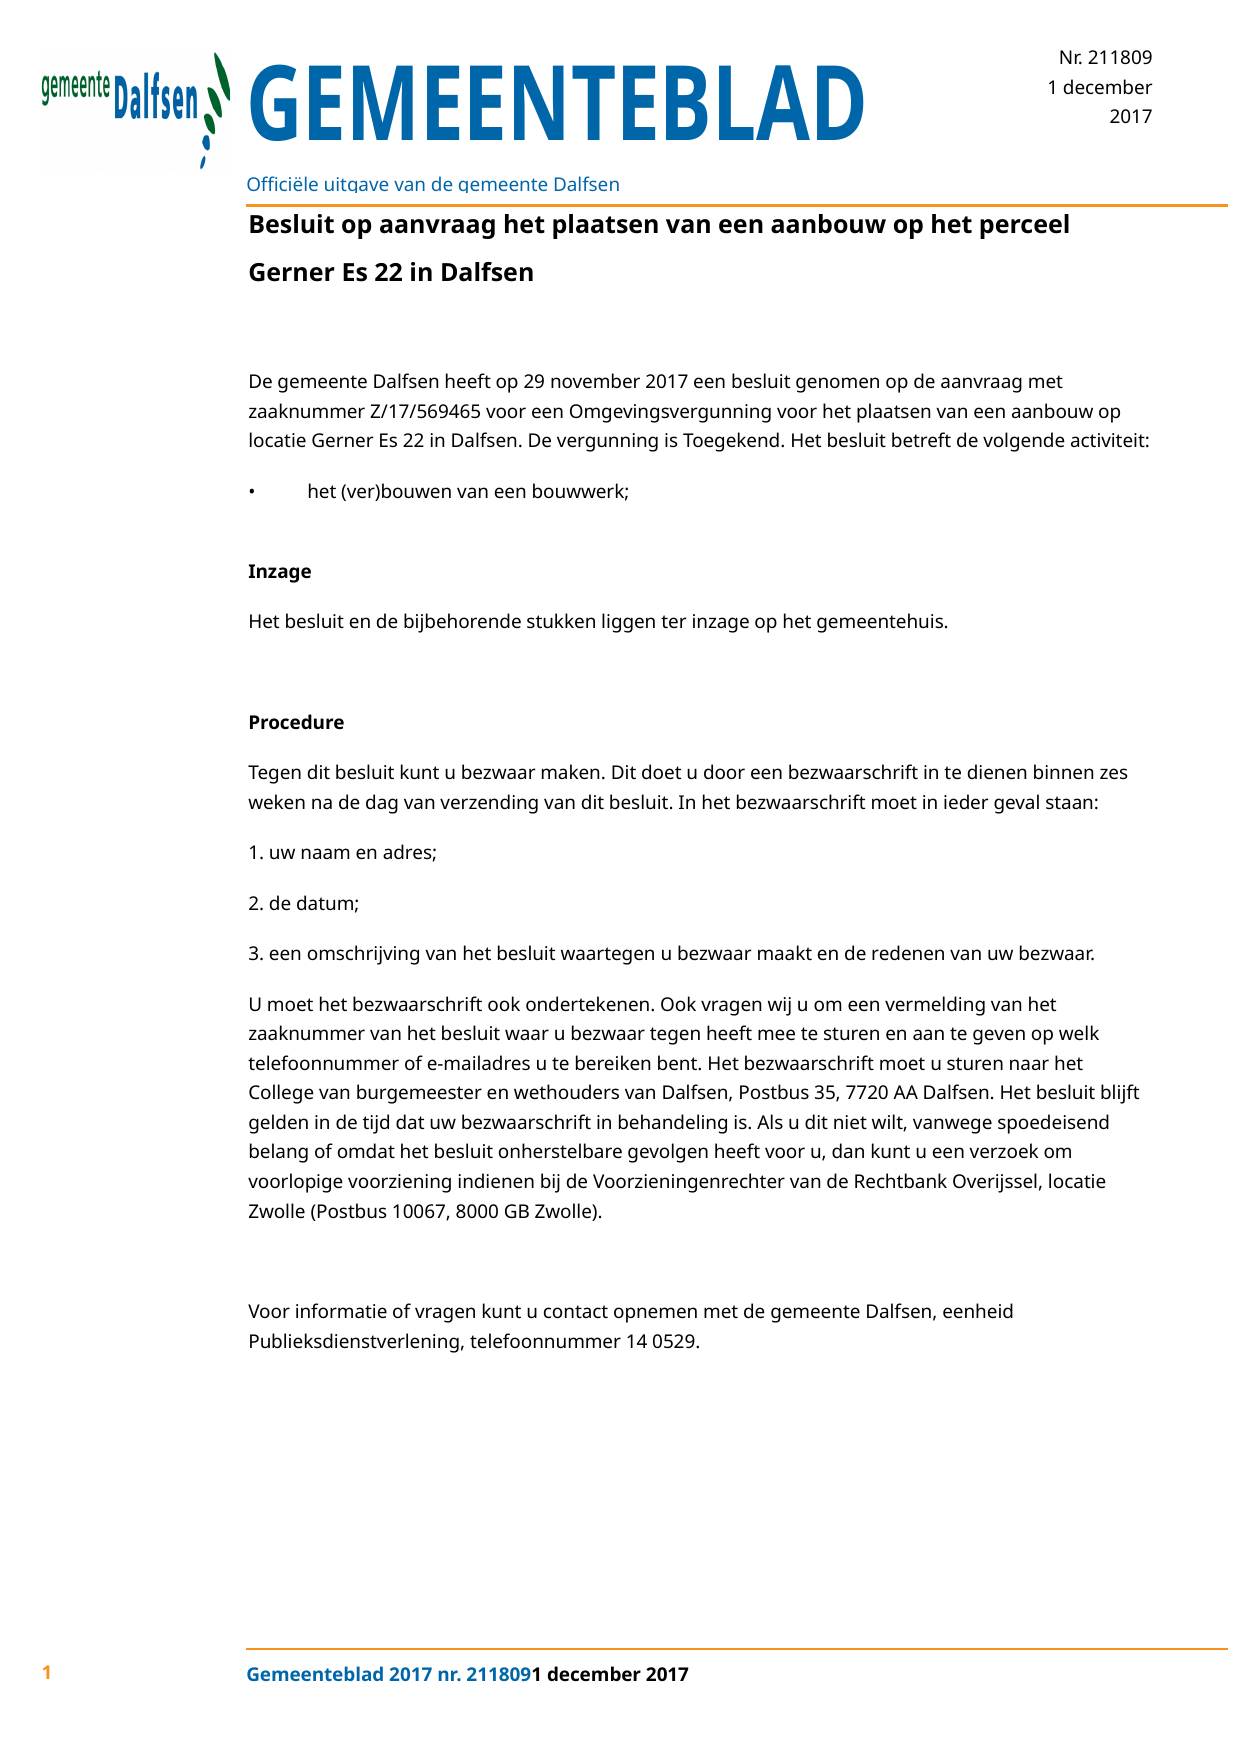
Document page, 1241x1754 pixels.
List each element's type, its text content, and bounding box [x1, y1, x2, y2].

text Besluit op aanvraag het plaatsen van een aanbouw op het perceel Gerner Es 22 in Dalfsen [248, 207, 1152, 288]
text Tegen dit besluit kunt u bezwaar maken. Dit doet u door een bezwaarschrift in te dienen binnen zes weken na de dag van verzending van dit besluit. In het bezwaarschrift moet in ieder geval staan: [248, 759, 1152, 815]
text 1. uw naam en adres; [248, 839, 1152, 865]
text 3. een omschrijving van het besluit waartegen u bezwaar maakt en de redenen van uw bezwaar. [248, 940, 1152, 966]
text De gemeente Dalfsen heeft op 29 november 2017 een besluit genomen op de aanvraag met zaaknummer Z/17/569465 voor een Omgevingsvergunning voor het plaatsen van een aanbouw op locatie Gerner Es 22 in Dalfsen. De vergunning is Toegekend. Het besluit betreft de volgende activiteit: [248, 368, 1152, 453]
list het (ver)bouwen van een bouwwerk; [248, 478, 1152, 504]
text 2. de datum; [248, 890, 1152, 916]
text Het besluit en de bijbehorende stukken liggen ter inzage op het gemeentehuis. [248, 608, 1152, 634]
text U moet het bezwaarschrift ook ondertekenen. Ook vragen wij u om een vermelding van het zaaknummer van het besluit waar u bezwaar tegen heeft mee te sturen en aan te geven op welk telefoonnummer of e-mailadres u te bereiken bent. Het bezwaarschrift moet u sturen naar het College van burgemeester en wethouders van Dalfsen, Postbus 35, 7720 AA Dalfsen. Het besluit blijft gelden in de tijd dat uw bezwaarschrift in behandeling is. Als u dit niet wilt, vanwege spoedeisend belang of omdat het besluit onherstelbare gevolgen heeft voor u, dan kunt u een verzoek om voorlopige voorziening indienen bij de Voorzieningenrechter van de Rechtbank Overijssel, locatie Zwolle (Postbus 10067, 8000 GB Zwolle). [248, 991, 1152, 1224]
text Voor informatie of vragen kunt u contact opnemen met de gemeente Dalfsen, eenheid Publieksdienstverlening, telefoonnummer 14 0529. [248, 1299, 1152, 1354]
picture [41, 47, 231, 172]
text Inzage [248, 558, 1152, 584]
text Procedure [248, 709, 1152, 735]
